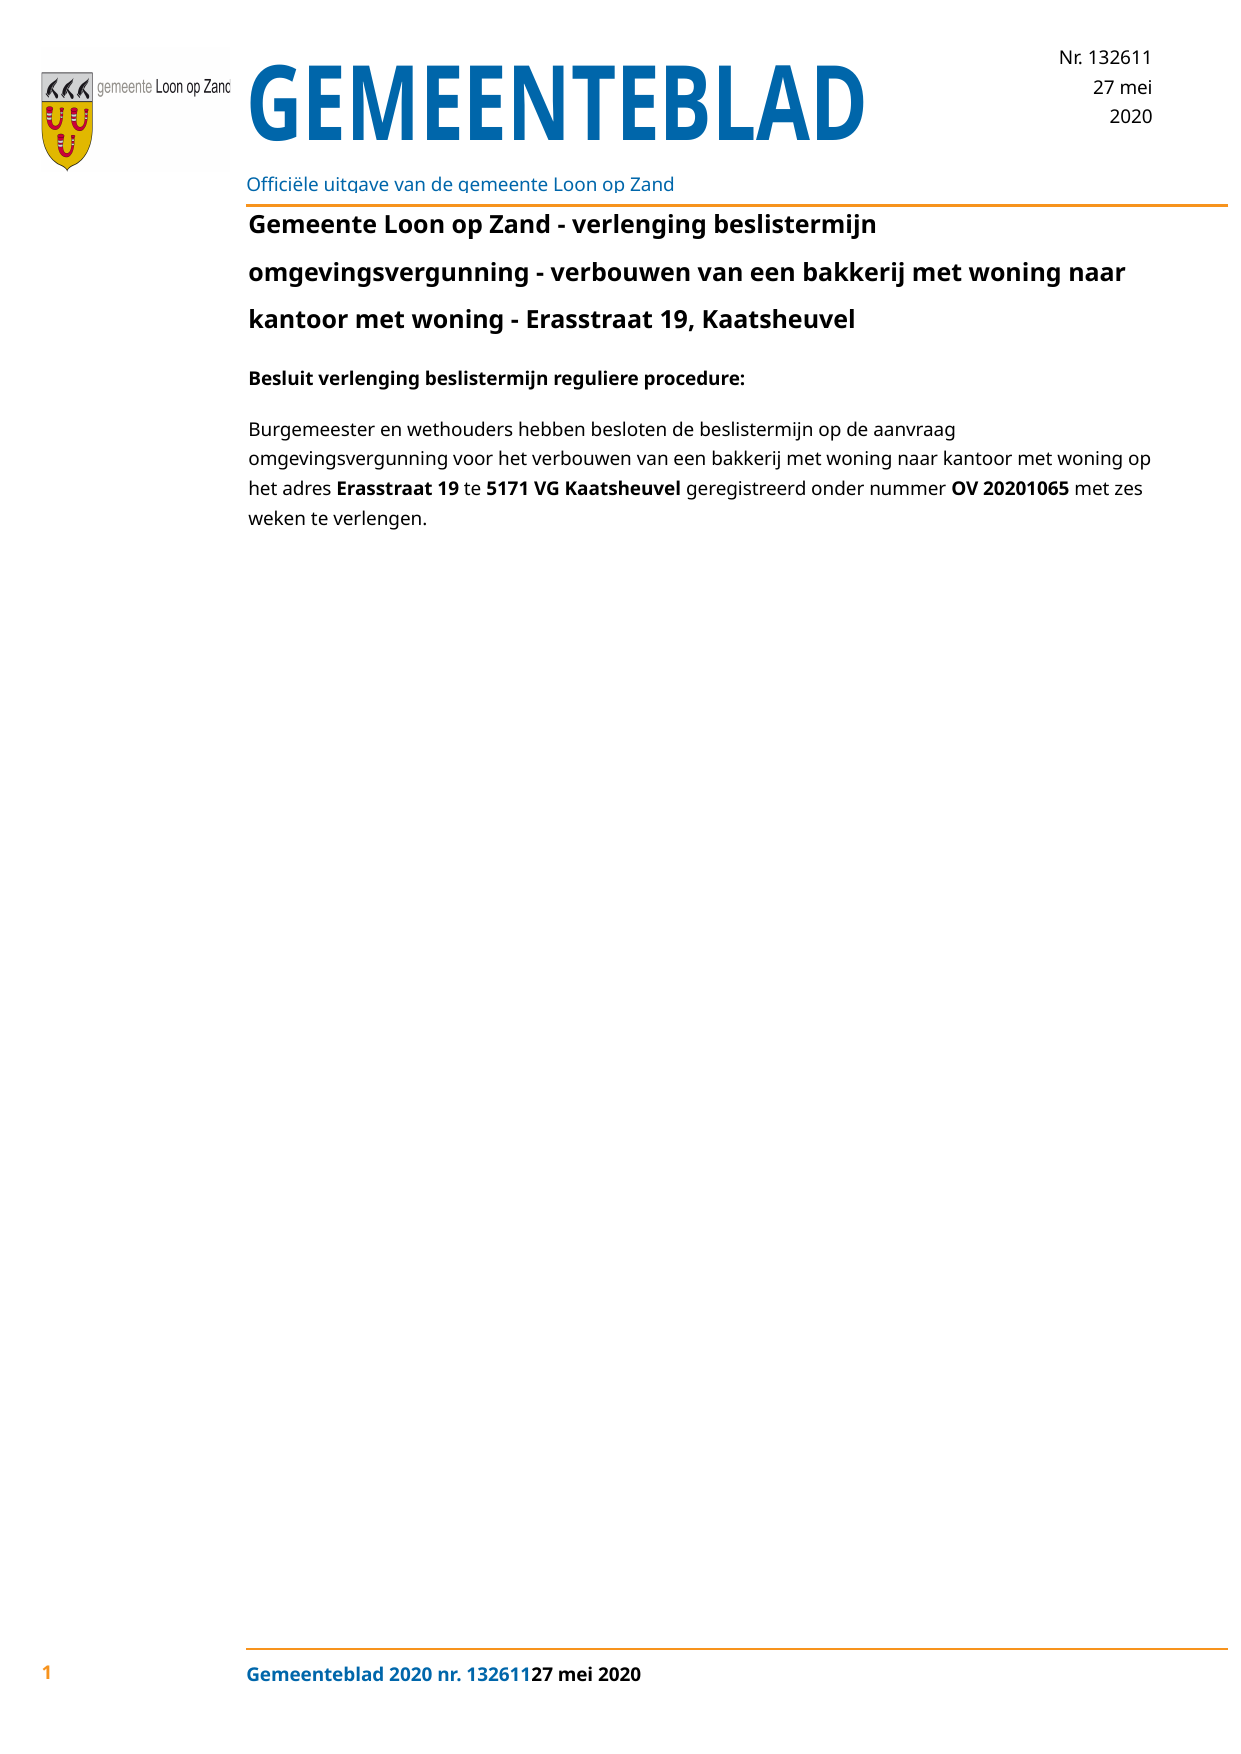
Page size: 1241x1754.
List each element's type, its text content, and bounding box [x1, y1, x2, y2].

text Burgemeester en wethouders hebben besloten de beslistermijn op de aanvraag omgevingsvergunning voor het verbouwen van een bakkerij met woning naar kantoor met woning op het adres Erasstraat 19 te 5171 VG Kaatsheuvel geregistreerd onder nummer OV 20201065 met zes weken te verlengen. [248, 416, 1152, 530]
text Gemeente Loon op Zand - verlenging beslistermijn omgevingsvergunning - verbouwen van een bakkerij met woning naar kantoor met woning - Erasstraat 19, Kaatsheuvel [248, 207, 1152, 336]
picture [41, 47, 231, 172]
text Besluit verlenging beslistermijn reguliere procedure: [248, 366, 1152, 391]
